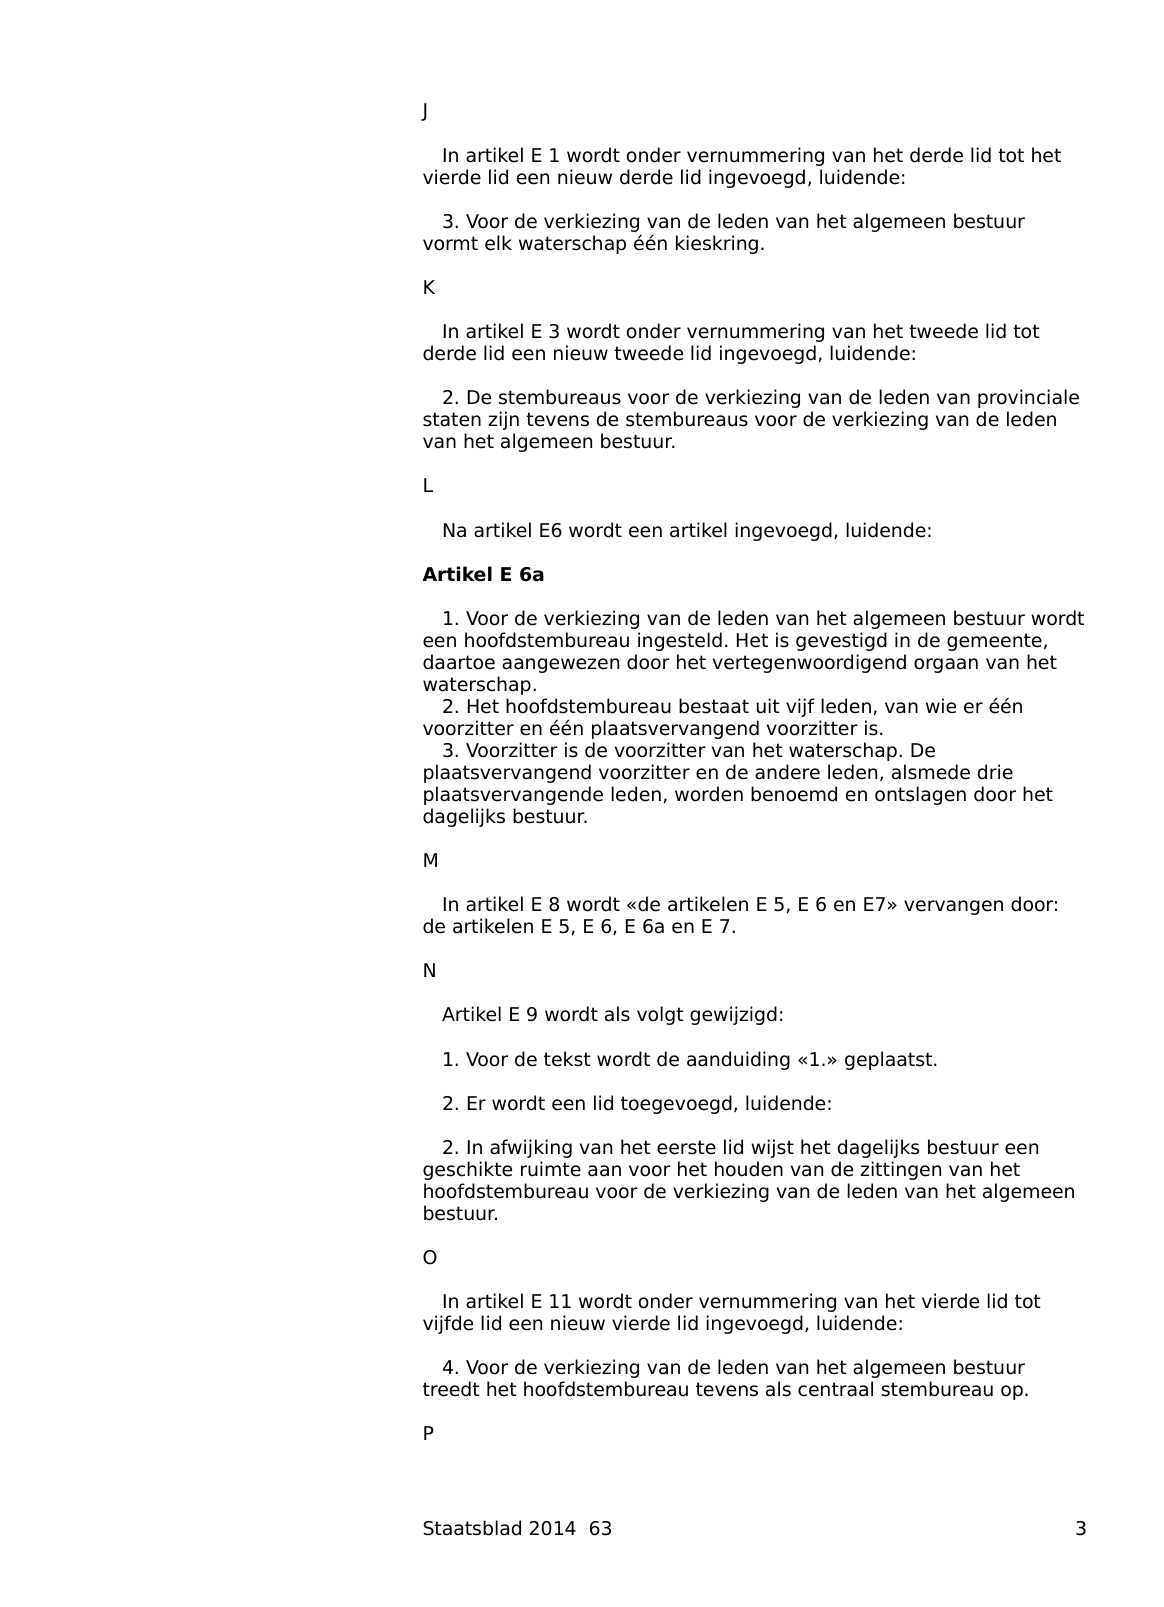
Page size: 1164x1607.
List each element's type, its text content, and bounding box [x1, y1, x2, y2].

text In artikel E 11 wordt onder vernummering van het vierde lid tot vijfde lid een nieuw vierde lid ingevoegd, luidende: [422, 1291, 1087, 1335]
text J [422, 100, 1087, 122]
text 3. Voorzitter is de voorzitter van het waterschap. De plaatsvervangend voorzitter en de andere leden, alsmede drie plaatsvervangende leden, worden benoemd en ontslagen door het dagelijks bestuur. [422, 740, 1087, 828]
text Na artikel E6 wordt een artikel ingevoegd, luidende: [422, 519, 1087, 541]
text K [422, 277, 1087, 299]
text Artikel E 9 wordt als volgt gewijzigd: [422, 1004, 1087, 1026]
text 4. Voor de verkiezing van de leden van het algemeen bestuur treedt het hoofdstembureau tevens als centraal stembureau op. [422, 1357, 1087, 1401]
text N [422, 960, 1087, 982]
text 2. Het hoofdstembureau bestaat uit vijf leden, van wie er één voorzitter en één plaatsvervangend voorzitter is. [422, 696, 1087, 740]
text In artikel E 3 wordt onder vernummering van het tweede lid tot derde lid een nieuw tweede lid ingevoegd, luidende: [422, 321, 1087, 365]
text L [422, 475, 1087, 497]
text P [422, 1423, 1087, 1445]
text 2. De stembureaus voor de verkiezing van de leden van provinciale staten zijn tevens de stembureaus voor de verkiezing van de leden van het algemeen bestuur. [422, 387, 1087, 453]
text 3. Voor de verkiezing van de leden van het algemeen bestuur vormt elk waterschap één kieskring. [422, 211, 1087, 255]
text O [422, 1247, 1087, 1269]
text In artikel E 8 wordt «de artikelen E 5, E 6 en E7» vervangen door: de artikelen E 5, E 6, E 6a en E 7. [422, 894, 1087, 938]
text M [422, 850, 1087, 872]
text In artikel E 1 wordt onder vernummering van het derde lid tot het vierde lid een nieuw derde lid ingevoegd, luidende: [422, 144, 1087, 188]
text 1. Voor de verkiezing van de leden van het algemeen bestuur wordt een hoofdstembureau ingesteld. Het is gevestigd in de gemeente, daartoe aangewezen door het vertegenwoordigend orgaan van het waterschap. [422, 608, 1087, 696]
subtitle Artikel E 6a [422, 564, 1087, 586]
text 1. Voor de tekst wordt de aanduiding «1.» geplaatst. [422, 1048, 1087, 1070]
text 2. In afwijking van het eerste lid wijst het dagelijks bestuur een geschikte ruimte aan voor het houden van de zittingen van het hoofdstembureau voor de verkiezing van de leden van het algemeen bestuur. [422, 1137, 1087, 1225]
text 2. Er wordt een lid toegevoegd, luidende: [422, 1093, 1087, 1114]
